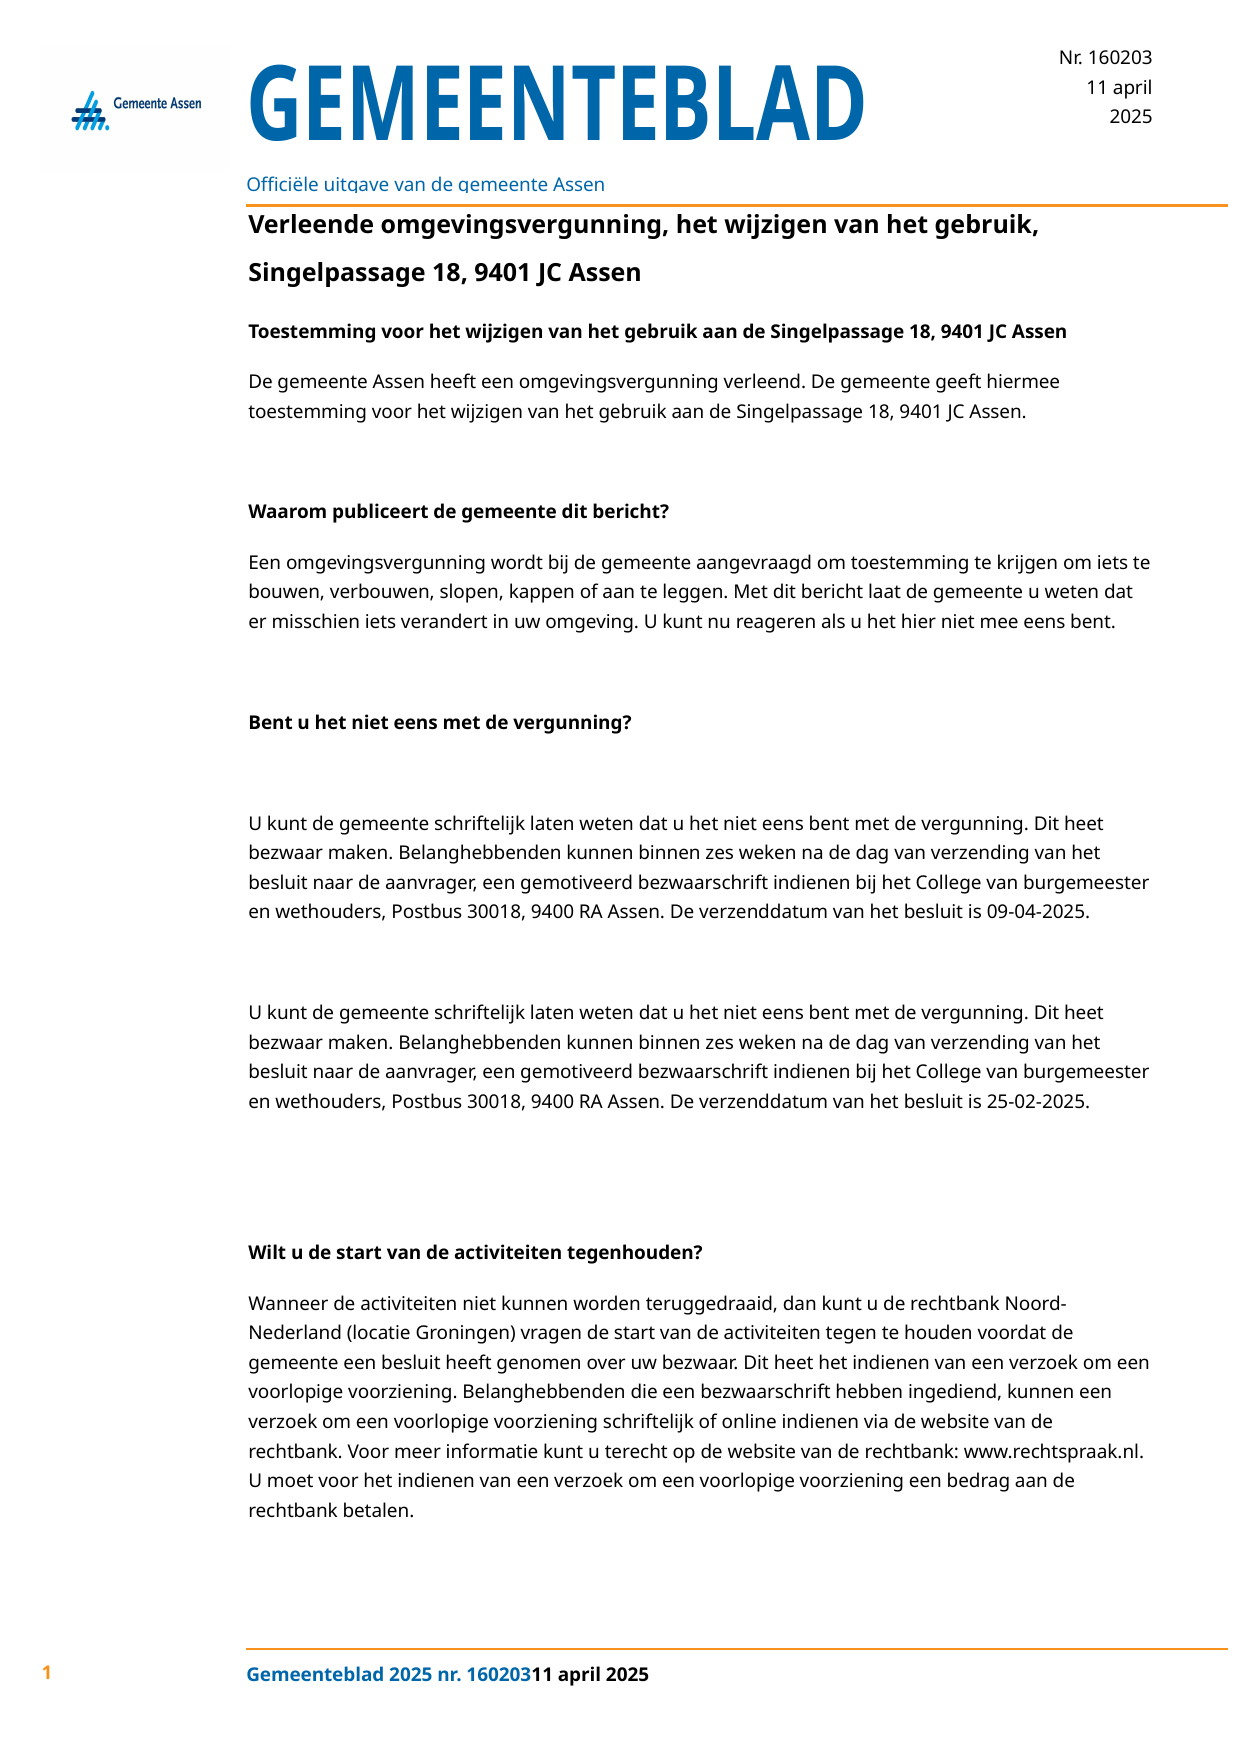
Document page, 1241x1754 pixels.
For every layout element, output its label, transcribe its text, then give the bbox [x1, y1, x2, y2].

picture [41, 47, 231, 172]
text Wilt u de start van de activiteiten tegenhouden? [248, 1239, 1152, 1265]
text Toestemming voor het wijzigen van het gebruik aan de Singelpassage 18, 9401 JC Assen [248, 318, 1152, 344]
text Een omgevingsvergunning wordt bij de gemeente aangevraagd om toestemming te krijgen om iets te bouwen, verbouwen, slopen, kappen of aan te leggen. Met dit bericht laat de gemeente u weten dat er misschien iets verandert in uw omgeving. U kunt nu reageren als u het hier niet mee eens bent. [248, 549, 1152, 634]
text Waarom publiceert de gemeente dit bericht? [248, 499, 1152, 524]
text Bent u het niet eens met de vergunning? [248, 709, 1152, 735]
text De gemeente Assen heeft een omgevingsvergunning verleend. De gemeente geeft hiermee toestemming voor het wijzigen van het gebruik aan de Singelpassage 18, 9401 JC Assen. [248, 368, 1152, 424]
text Verleende omgevingsvergunning, het wijzigen van het gebruik, Singelpassage 18, 9401 JC Assen [248, 207, 1152, 288]
text U kunt de gemeente schriftelijk laten weten dat u het niet eens bent met de vergunning. Dit heet bezwaar maken. Belanghebbenden kunnen binnen zes weken na de dag van verzending van het besluit naar de aanvrager, een gemotiveerd bezwaarschrift indienen bij het College van burgemeester en wethouders, Postbus 30018, 9400 RA Assen. De verzenddatum van het besluit is 25-02-2025. [248, 999, 1152, 1114]
text Wanneer de activiteiten niet kunnen worden teruggedraaid, dan kunt u de rechtbank Noord-Nederland (locatie Groningen) vragen de start van de activiteiten tegen te houden voordat de gemeente een besluit heeft genomen over uw bezwaar. Dit heet het indienen van een verzoek om een voorlopige voorziening. Belanghebbenden die een bezwaarschrift hebben ingediend, kunnen een verzoek om een voorlopige voorziening schriftelijk of online indienen via de website van de rechtbank. Voor meer informatie kunt u terecht op de website van de rechtbank: www.rechtspraak.nl. U moet voor het indienen van een verzoek om een voorlopige voorziening een bedrag aan de rechtbank betalen. [248, 1290, 1152, 1523]
text U kunt de gemeente schriftelijk laten weten dat u het niet eens bent met de vergunning. Dit heet bezwaar maken. Belanghebbenden kunnen binnen zes weken na de dag van verzending van het besluit naar de aanvrager, een gemotiveerd bezwaarschrift indienen bij het College van burgemeester en wethouders, Postbus 30018, 9400 RA Assen. De verzenddatum van het besluit is 09-04-2025. [248, 810, 1152, 924]
